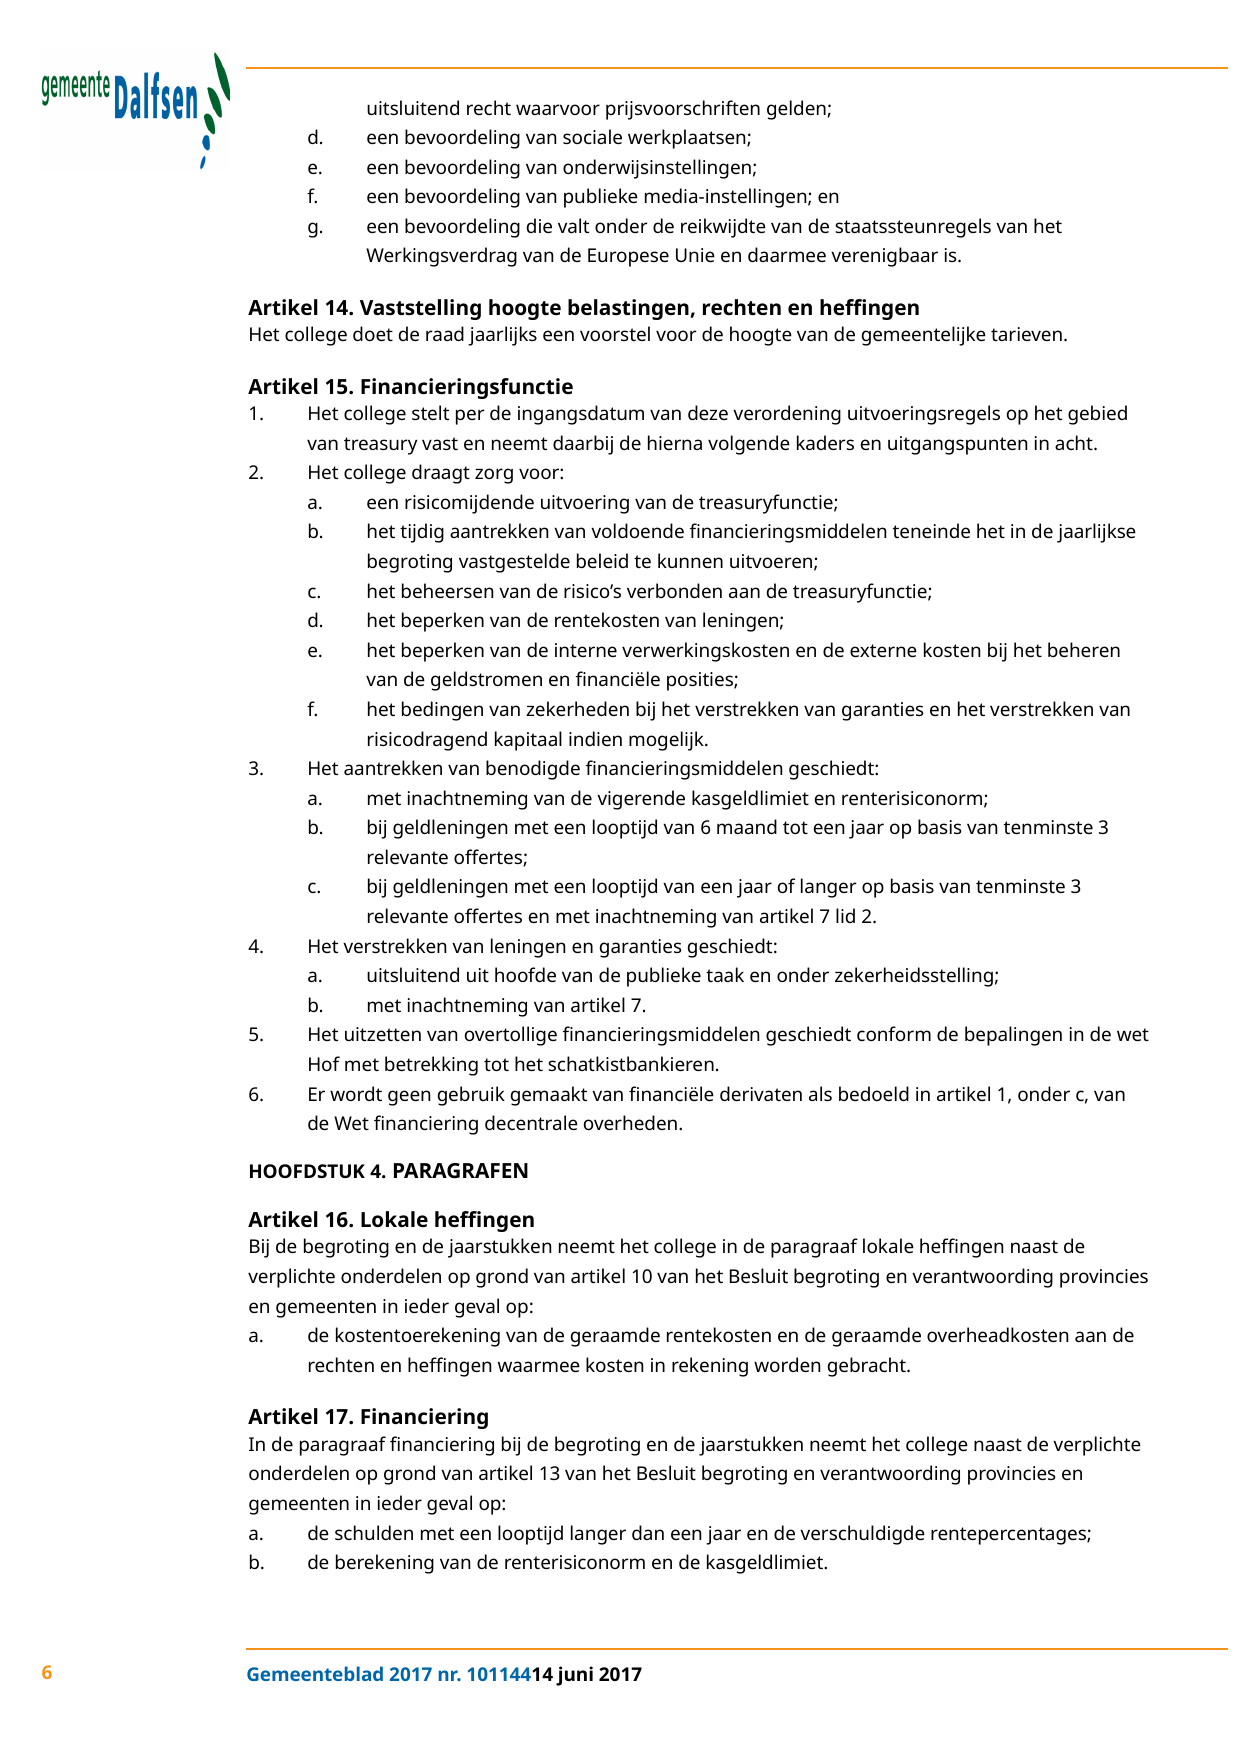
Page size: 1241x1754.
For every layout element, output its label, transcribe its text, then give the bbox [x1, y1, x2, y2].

list de schulden met een looptijd langer dan een jaar en de verschuldigde rentepercentages; [248, 1520, 1152, 1545]
list Het verstrekken van leningen en garanties geschiedt: [248, 933, 1152, 959]
list een bevoordeling van publieke media-instellingen; en [307, 183, 1152, 209]
text Artikel 16. Lokale heffingen [248, 1205, 1152, 1234]
list Het college stelt per de ingangsdatum van deze verordening uitvoeringsregels op het gebied van treasury vast en neemt daarbij de hierna volgende kaders en uitgangspunten in acht. [248, 400, 1152, 456]
list met inachtneming van de vigerende kasgeldlimiet en renterisiconorm; [307, 785, 1152, 811]
list Het aantrekken van benodigde financieringsmiddelen geschiedt: [248, 755, 1152, 781]
list een bevoordeling die valt onder de reikwijdte van de staatssteunregels van het Werkingsverdrag van de Europese Unie en daarmee verenigbaar is. [307, 213, 1152, 268]
list het tijdig aantrekken van voldoende financieringsmiddelen teneinde het in de jaarlijkse begroting vastgestelde beleid te kunnen uitvoeren; [307, 519, 1152, 574]
list uitsluitend uit hoofde van de publieke taak en onder zekerheidsstelling; [307, 962, 1152, 988]
list Er wordt geen gebruik gemaakt van financiële derivaten als bedoeld in artikel 1, onder c, van de Wet financiering decentrale overheden. [248, 1081, 1152, 1136]
picture [41, 47, 231, 172]
text Artikel 14. Vaststelling hoogte belastingen, rechten en heffingen [248, 293, 1152, 322]
list een bevoordeling van onderwijsinstellingen; [307, 154, 1152, 180]
list een bevoordeling van sociale werkplaatsen; [307, 124, 1152, 150]
text Artikel 15. Financieringsfunctie [248, 372, 1152, 400]
text HOOFDSTUK 4. PARAGRAFEN [248, 1156, 1152, 1184]
list met inachtneming van artikel 7. [307, 992, 1152, 1018]
list een risicomijdende uitvoering van de treasuryfunctie; [307, 489, 1152, 515]
list de berekening van de renterisiconorm en de kasgeldlimiet. [248, 1549, 1152, 1575]
list het beperken van de interne verwerkingskosten en de externe kosten bij het beheren van de geldstromen en financiële posities; [307, 637, 1152, 692]
list het beperken van de rentekosten van leningen; [307, 607, 1152, 633]
list bij geldleningen met een looptijd van een jaar of langer op basis van tenminste 3 relevante offertes en met inachtneming van artikel 7 lid 2. [307, 874, 1152, 929]
list de kostentoerekening van de geraamde rentekosten en de geraamde overheadkosten aan de rechten en heffingen waarmee kosten in rekening worden gebracht. [248, 1322, 1152, 1378]
list het beheersen van de risico’s verbonden aan de treasuryfunctie; [307, 578, 1152, 604]
list het bedingen van zekerheden bij het verstrekken van garanties en het verstrekken van risicodragend kapitaal indien mogelijk. [307, 696, 1152, 752]
text Het college doet de raad jaarlijks een voorstel voor de hoogte van de gemeentelijke tarieven. [248, 322, 1152, 347]
list Het college draagt zorg voor: [248, 459, 1152, 485]
list Het uitzetten van overtollige financieringsmiddelen geschiedt conform de bepalingen in de wet Hof met betrekking tot het schatkistbankieren. [248, 1022, 1152, 1077]
text In de paragraaf financiering bij de begroting en de jaarstukken neemt het college naast de verplichte onderdelen op grond van artikel 13 van het Besluit begroting en verantwoording provincies en gemeenten in ieder geval op: [248, 1431, 1152, 1516]
text Bij de begroting en de jaarstukken neemt het college in de paragraaf lokale heffingen naast de verplichte onderdelen op grond van artikel 10 van het Besluit begroting en verantwoording provincies en gemeenten in ieder geval op: [248, 1234, 1152, 1319]
list uitsluitend recht waarvoor prijsvoorschriften gelden; [307, 95, 1152, 121]
text Artikel 17. Financiering [248, 1402, 1152, 1431]
list bij geldleningen met een looptijd van 6 maand tot een jaar op basis van tenminste 3 relevante offertes; [307, 814, 1152, 870]
